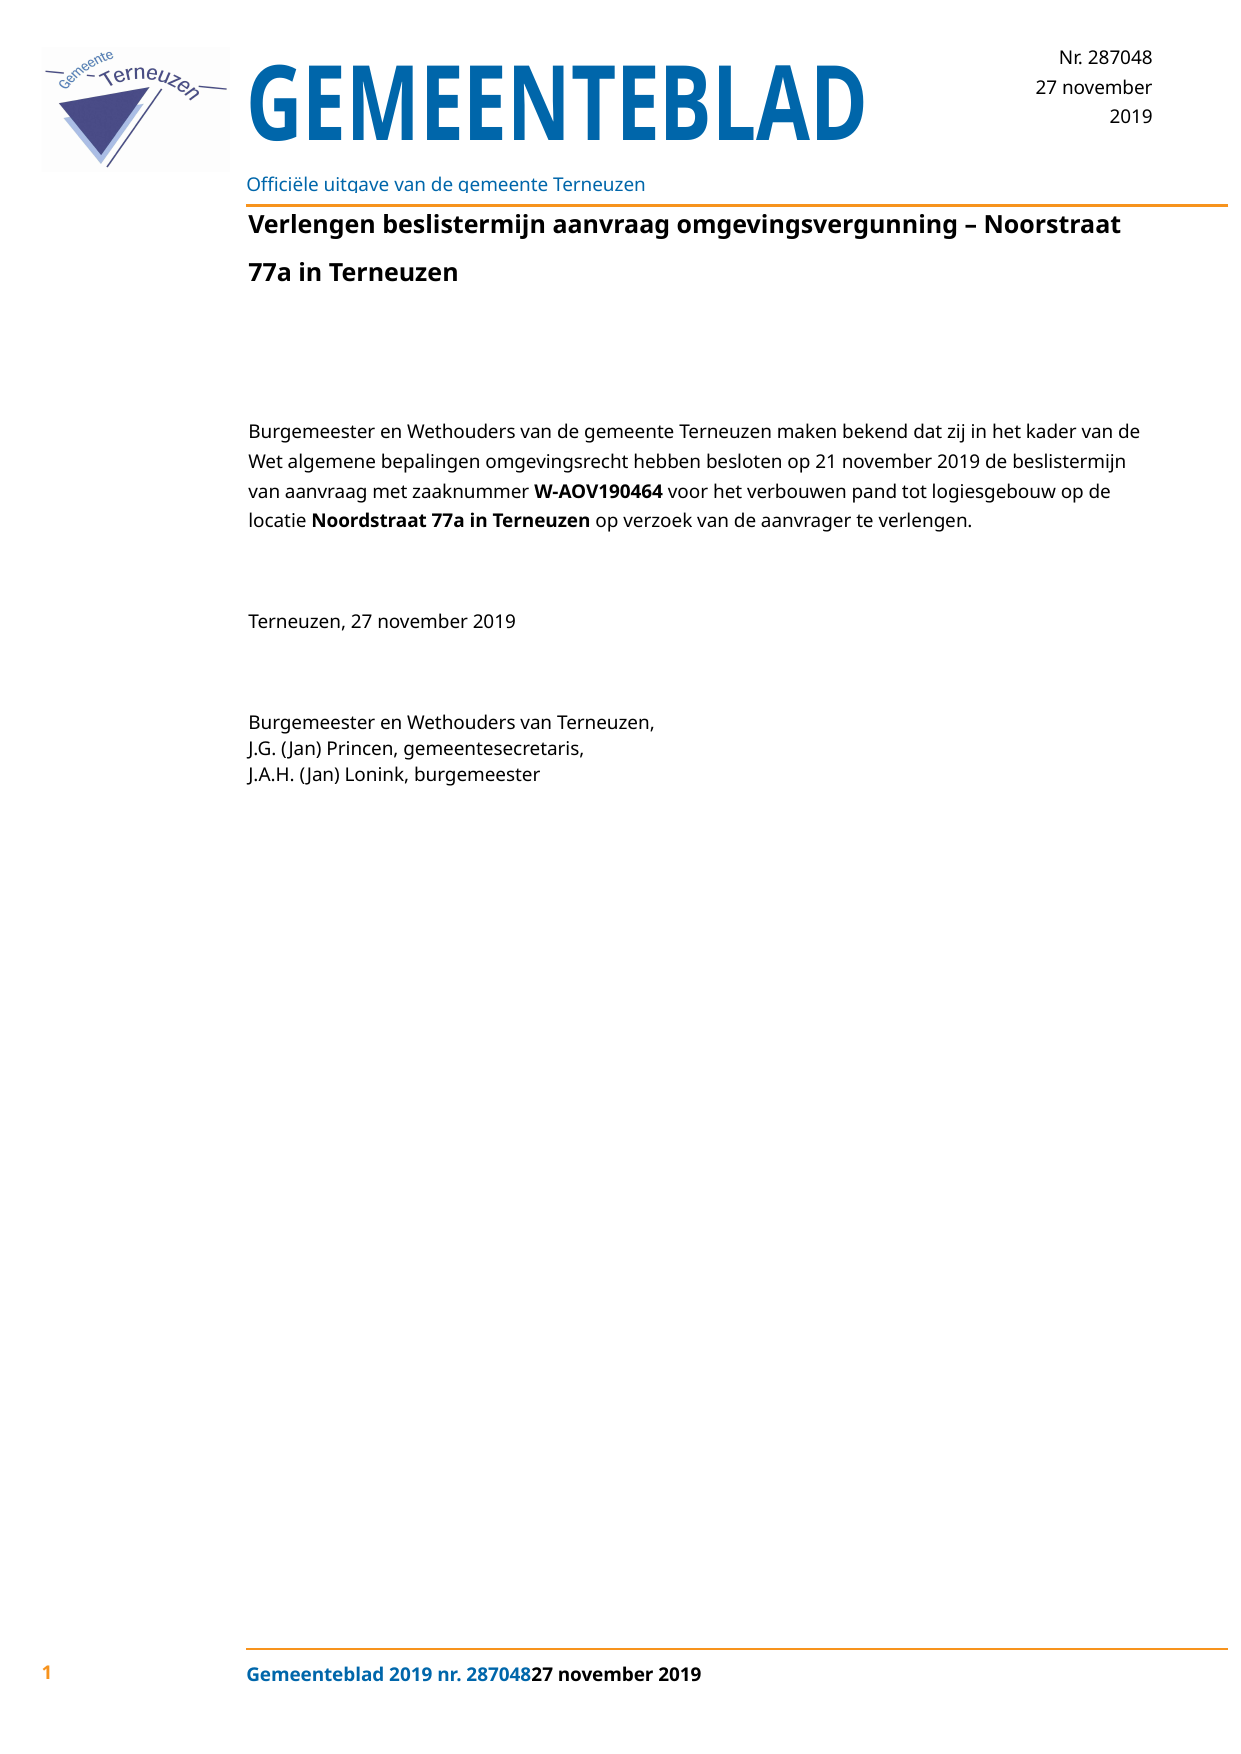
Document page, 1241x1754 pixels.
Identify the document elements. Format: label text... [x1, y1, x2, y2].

table_header Burgemeester en Wethouders van Terneuzen, [248, 709, 1152, 735]
table_cell J.A.H. (Jan) Lonink, burgemeester [248, 761, 1152, 786]
text Burgemeester en Wethouders van de gemeente Terneuzen maken bekend dat zij in het kader van de Wet algemene bepalingen omgevingsrecht hebben besloten op 21 november 2019 de beslistermijn van aanvraag met zaaknummer W-AOV190464 voor het verbouwen pand tot logiesgebouw op de locatie Noordstraat 77a in Terneuzen op verzoek van de aanvrager te verlengen. [248, 419, 1152, 533]
table_cell [700, 735, 1152, 761]
table_cell J.G. (Jan) Princen, gemeentesecretaris, [248, 735, 700, 761]
text Verlengen beslistermijn aanvraag omgevingsvergunning – Noorstraat 77a in Terneuzen [248, 207, 1152, 288]
picture [41, 47, 231, 172]
text Terneuzen, 27 november 2019 [248, 608, 1152, 634]
table_cell [248, 786, 700, 812]
table_cell [700, 786, 1152, 812]
